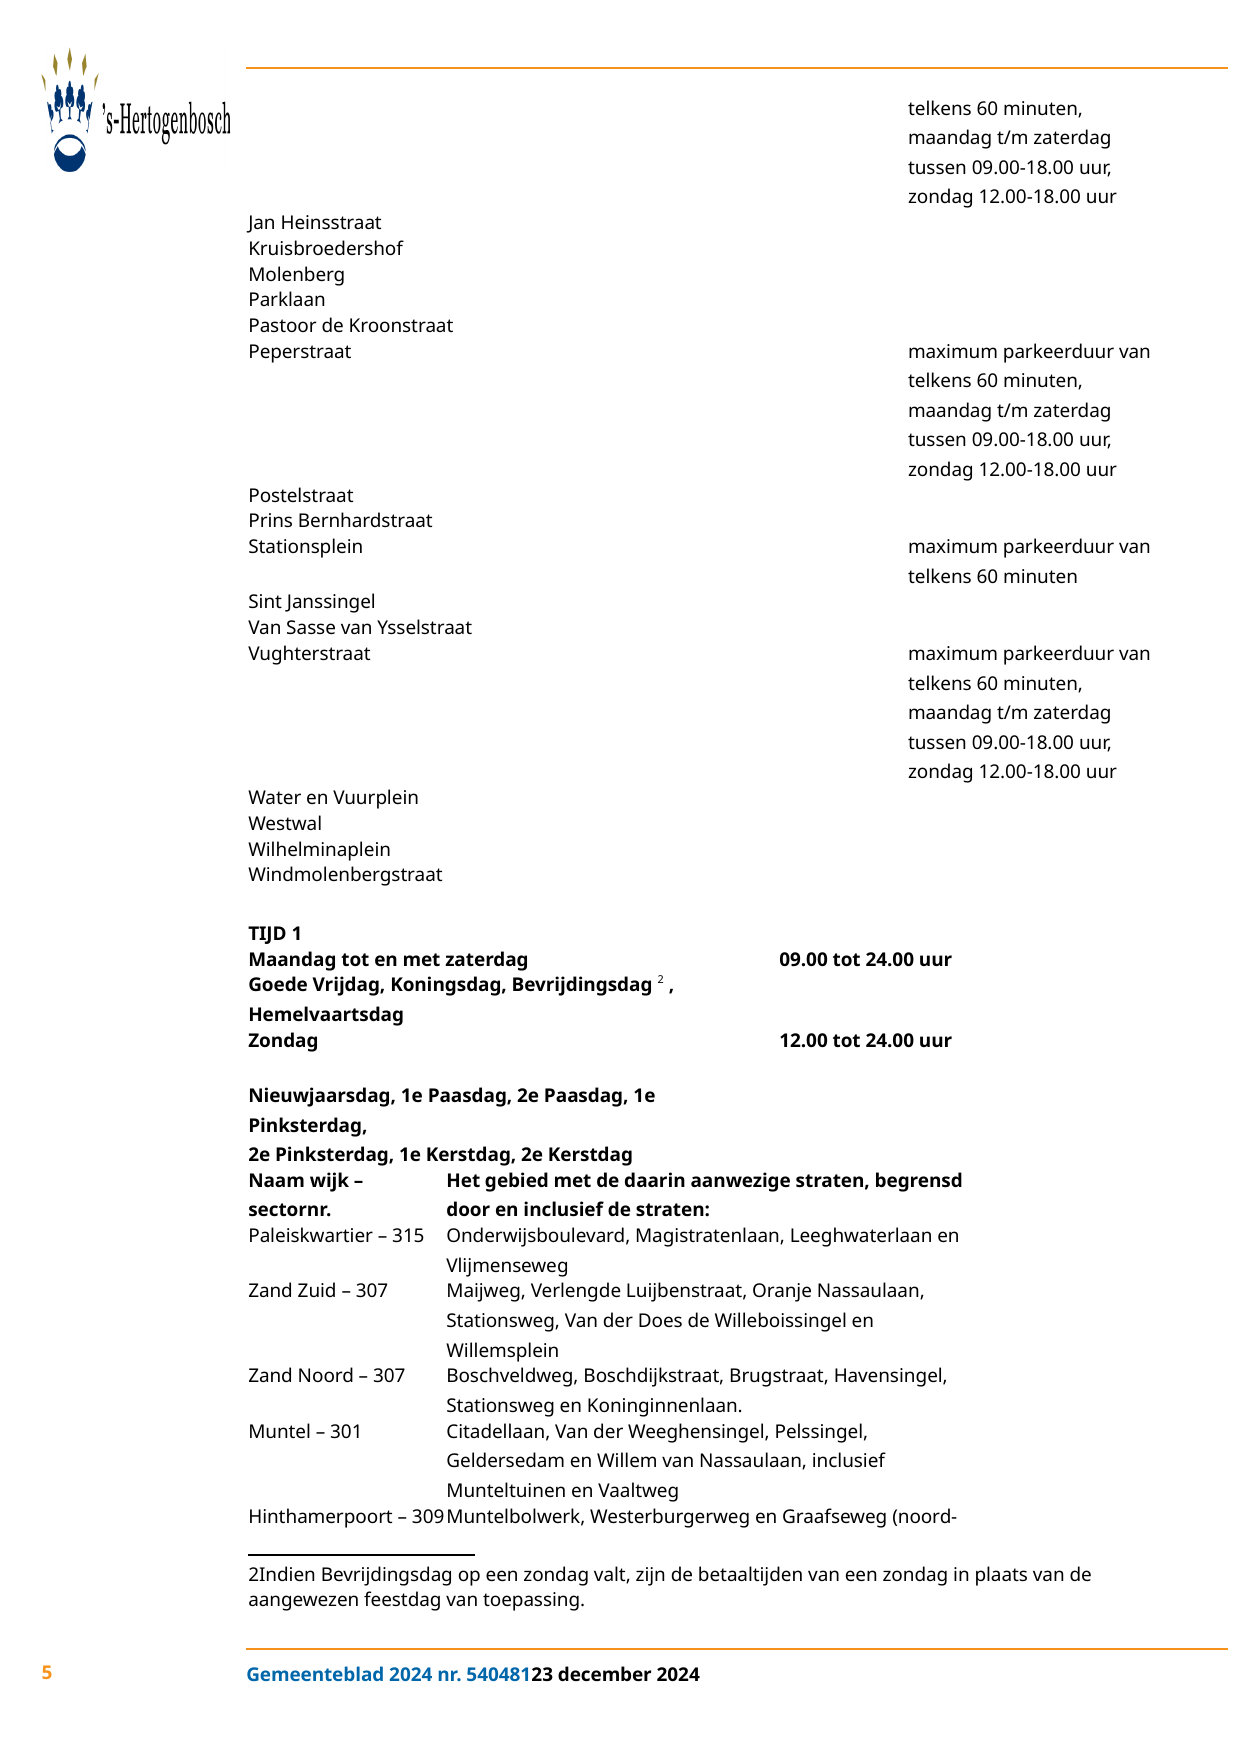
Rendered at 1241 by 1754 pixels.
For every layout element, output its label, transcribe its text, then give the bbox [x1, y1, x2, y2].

table_cell Citadellaan, Van der Weeghensingel, Pelssingel, Geldersedam en Willem van Nassaulaan, inclusief Munteltuinen en Vaaltweg [446, 1418, 969, 1503]
table_cell [512, 209, 908, 235]
table_cell Parklaan [248, 286, 512, 312]
table_cell Westwal [248, 810, 512, 836]
picture [41, 47, 231, 172]
table_cell maximum parkeerduur van telkens 60 minuten [908, 534, 1152, 589]
table_cell Sint Janssingel [248, 589, 512, 614]
table_cell Windmolenbergstraat [248, 861, 512, 887]
table_cell [248, 95, 512, 209]
table_cell Onderwijsboulevard, Magistratenlaan, Leeghwaterlaan en Vlijmenseweg [446, 1223, 969, 1278]
table_cell telkens 60 minuten, maandag t/m zaterdag tussen 09.00-18.00 uur, zondag 12.00-18.00 uur [908, 95, 1152, 209]
table_header TIJD 1 [248, 920, 1152, 946]
table_cell Paleiskwartier – 315 [248, 1223, 446, 1278]
table_cell [512, 615, 908, 640]
table_cell Jan Heinsstraat [248, 209, 512, 235]
table_cell [512, 589, 908, 614]
table_cell [512, 784, 908, 810]
table_cell [512, 261, 908, 286]
table_cell [512, 640, 908, 784]
table_cell Postelstraat [248, 482, 512, 508]
table_cell Muntel – 301 [248, 1418, 446, 1503]
table_cell [908, 589, 1152, 614]
table_cell [908, 482, 1152, 508]
table_cell [512, 534, 908, 589]
table_cell Muntelbolwerk, Westerburgerweg en Graafseweg (noord- [446, 1503, 969, 1528]
table_cell Vughterstraat [248, 640, 512, 784]
table_cell [779, 1082, 1152, 1167]
table_cell [512, 810, 908, 836]
table_cell Zand Noord – 307 [248, 1363, 446, 1418]
table_cell maximum parkeerduur van telkens 60 minuten, maandag t/m zaterdag tussen 09.00-18.00 uur, zondag 12.00-18.00 uur [908, 640, 1152, 784]
table_cell [512, 482, 908, 508]
table_cell [512, 508, 908, 533]
table_cell Maijweg, Verlengde Luijbenstraat, Oranje Nassaulaan, Stationsweg, Van der Does de Willeboissingel en Willemsplein [446, 1278, 969, 1363]
table_cell [512, 235, 908, 261]
table_cell [908, 261, 1152, 286]
table_cell [908, 861, 1152, 887]
table_cell Peperstraat [248, 338, 512, 482]
table_cell 09.00 tot 24.00 uur [779, 946, 1152, 972]
table_cell Het gebied met de daarin aanwezige straten, begrensd door en inclusief de straten: [446, 1167, 969, 1222]
table_cell [908, 508, 1152, 533]
table_cell Goede Vrijdag, Koningsdag, Bevrijdingsdag , Hemelvaartsdag [248, 972, 779, 1027]
table_cell Stationsplein [248, 534, 512, 589]
table_cell [908, 810, 1152, 836]
table_cell Naam wijk – sectornr. [248, 1167, 446, 1222]
table_cell Zand Zuid – 307 [248, 1278, 446, 1363]
table_cell [908, 312, 1152, 338]
table_cell Wilhelminaplein [248, 836, 512, 861]
table_cell Van Sasse van Ysselstraat [248, 615, 512, 640]
table_cell Kruisbroedershof [248, 235, 512, 261]
table_cell Pastoor de Kroonstraat [248, 312, 512, 338]
table_cell [779, 972, 1152, 1027]
table_cell Zondag [248, 1027, 779, 1082]
table_cell [908, 784, 1152, 810]
table_cell maximum parkeerduur van telkens 60 minuten, maandag t/m zaterdag tussen 09.00-18.00 uur, zondag 12.00-18.00 uur [908, 338, 1152, 482]
table_cell Prins Bernhardstraat [248, 508, 512, 533]
table_cell [512, 338, 908, 482]
table_cell [908, 836, 1152, 861]
table_cell [908, 286, 1152, 312]
table_cell [512, 95, 908, 209]
table_cell [512, 286, 908, 312]
table_cell 12.00 tot 24.00 uur [779, 1027, 1152, 1082]
table_cell Molenberg [248, 261, 512, 286]
table_cell Boschveldweg, Boschdijkstraat, Brugstraat, Havensingel, Stationsweg en Koninginnenlaan. [446, 1363, 969, 1418]
table_cell [512, 312, 908, 338]
table_cell [908, 615, 1152, 640]
table_cell [512, 861, 908, 887]
table_cell Maandag tot en met zaterdag [248, 946, 779, 972]
table_cell Nieuwjaarsdag, 1e Paasdag, 2e Paasdag, 1e Pinksterdag, 2e Pinksterdag, 1e Kerstdag, 2e Kerstdag [248, 1082, 779, 1167]
table_cell [908, 209, 1152, 235]
table_cell [908, 235, 1152, 261]
table_cell [512, 836, 908, 861]
table_cell Hinthamerpoort – 309 [248, 1503, 446, 1528]
table_cell Water en Vuurplein [248, 784, 512, 810]
